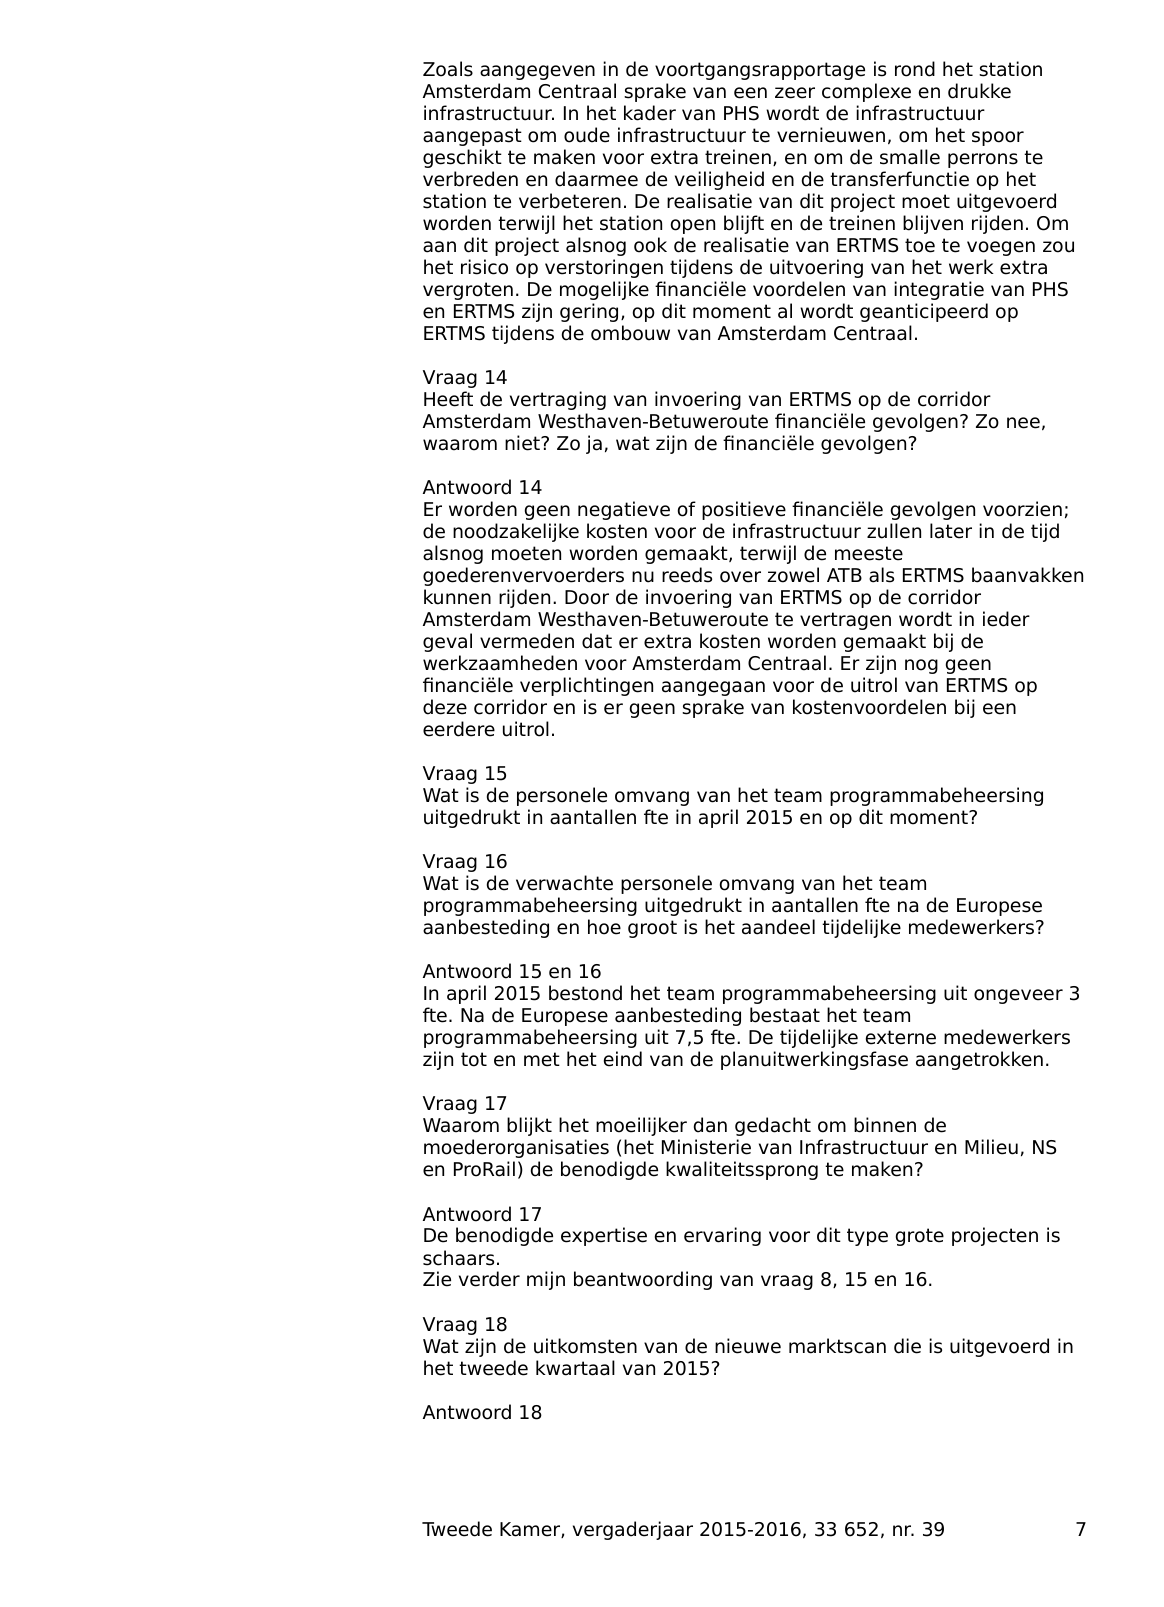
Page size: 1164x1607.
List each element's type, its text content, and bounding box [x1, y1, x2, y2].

text Vraag 17 [422, 1093, 1087, 1115]
text De benodigde expertise en ervaring voor dit type grote projecten is schaars. [422, 1225, 1087, 1269]
text Wat is de personele omvang van het team programmabeheersing uitgedrukt in aantallen fte in april 2015 en op dit moment? [422, 785, 1087, 829]
text Zie verder mijn beantwoording van vraag 8, 15 en 16. [422, 1269, 1087, 1291]
text Vraag 14 [422, 367, 1087, 389]
text Wat is de verwachte personele omvang van het team programmabeheersing uitgedrukt in aantallen fte na de Europese aanbesteding en hoe groot is het aandeel tijdelijke medewerkers? [422, 873, 1087, 939]
text Zoals aangegeven in de voortgangsrapportage is rond het station Amsterdam Centraal sprake van een zeer complexe en drukke infrastructuur. In het kader van PHS wordt de infrastructuur aangepast om oude infrastructuur te vernieuwen, om het spoor geschikt te maken voor extra treinen, en om de smalle perrons te verbreden en daarmee de veiligheid en de transferfunctie op het station te verbeteren. De realisatie van dit project moet uitgevoerd worden terwijl het station open blijft en de treinen blijven rijden. Om aan dit project alsnog ook de realisatie van ERTMS toe te voegen zou het risico op verstoringen tijdens de uitvoering van het werk extra vergroten. De mogelijke financiële voordelen van integratie van PHS en ERTMS zijn gering, op dit moment al wordt geanticipeerd op ERTMS tijdens de ombouw van Amsterdam Centraal. [422, 59, 1087, 345]
text Antwoord 18 [422, 1402, 1087, 1424]
text Waarom blijkt het moeilijker dan gedacht om binnen de moederorganisaties (het Ministerie van Infrastructuur en Milieu, NS en ProRail) de benodigde kwaliteitssprong te maken? [422, 1115, 1087, 1181]
text Wat zijn de uitkomsten van de nieuwe marktscan die is uitgevoerd in het tweede kwartaal van 2015? [422, 1336, 1087, 1379]
text Antwoord 14 [422, 477, 1087, 499]
text Antwoord 15 en 16 [422, 961, 1087, 983]
text Vraag 18 [422, 1313, 1087, 1336]
text Er worden geen negatieve of positieve financiële gevolgen voorzien; de noodzakelijke kosten voor de infrastructuur zullen later in de tijd alsnog moeten worden gemaakt, terwijl de meeste goederenvervoerders nu reeds over zowel ATB als ERTMS baanvakken kunnen rijden. Door de invoering van ERTMS op de corridor Amsterdam Westhaven-Betuweroute te vertragen wordt in ieder geval vermeden dat er extra kosten worden gemaakt bij de werkzaamheden voor Amsterdam Centraal. Er zijn nog geen financiële verplichtingen aangegaan voor de uitrol van ERTMS op deze corridor en is er geen sprake van kostenvoordelen bij een eerdere uitrol. [422, 499, 1087, 741]
text Heeft de vertraging van invoering van ERTMS op de corridor Amsterdam Westhaven-Betuweroute financiële gevolgen? Zo nee, waarom niet? Zo ja, wat zijn de financiële gevolgen? [422, 389, 1087, 455]
text Vraag 15 [422, 763, 1087, 785]
text In april 2015 bestond het team programmabeheersing uit ongeveer 3 fte. Na de Europese aanbesteding bestaat het team programmabeheersing uit 7,5 fte. De tijdelijke externe medewerkers zijn tot en met het eind van de planuitwerkingsfase aangetrokken. [422, 983, 1087, 1071]
text Vraag 16 [422, 851, 1087, 873]
text Antwoord 17 [422, 1203, 1087, 1225]
